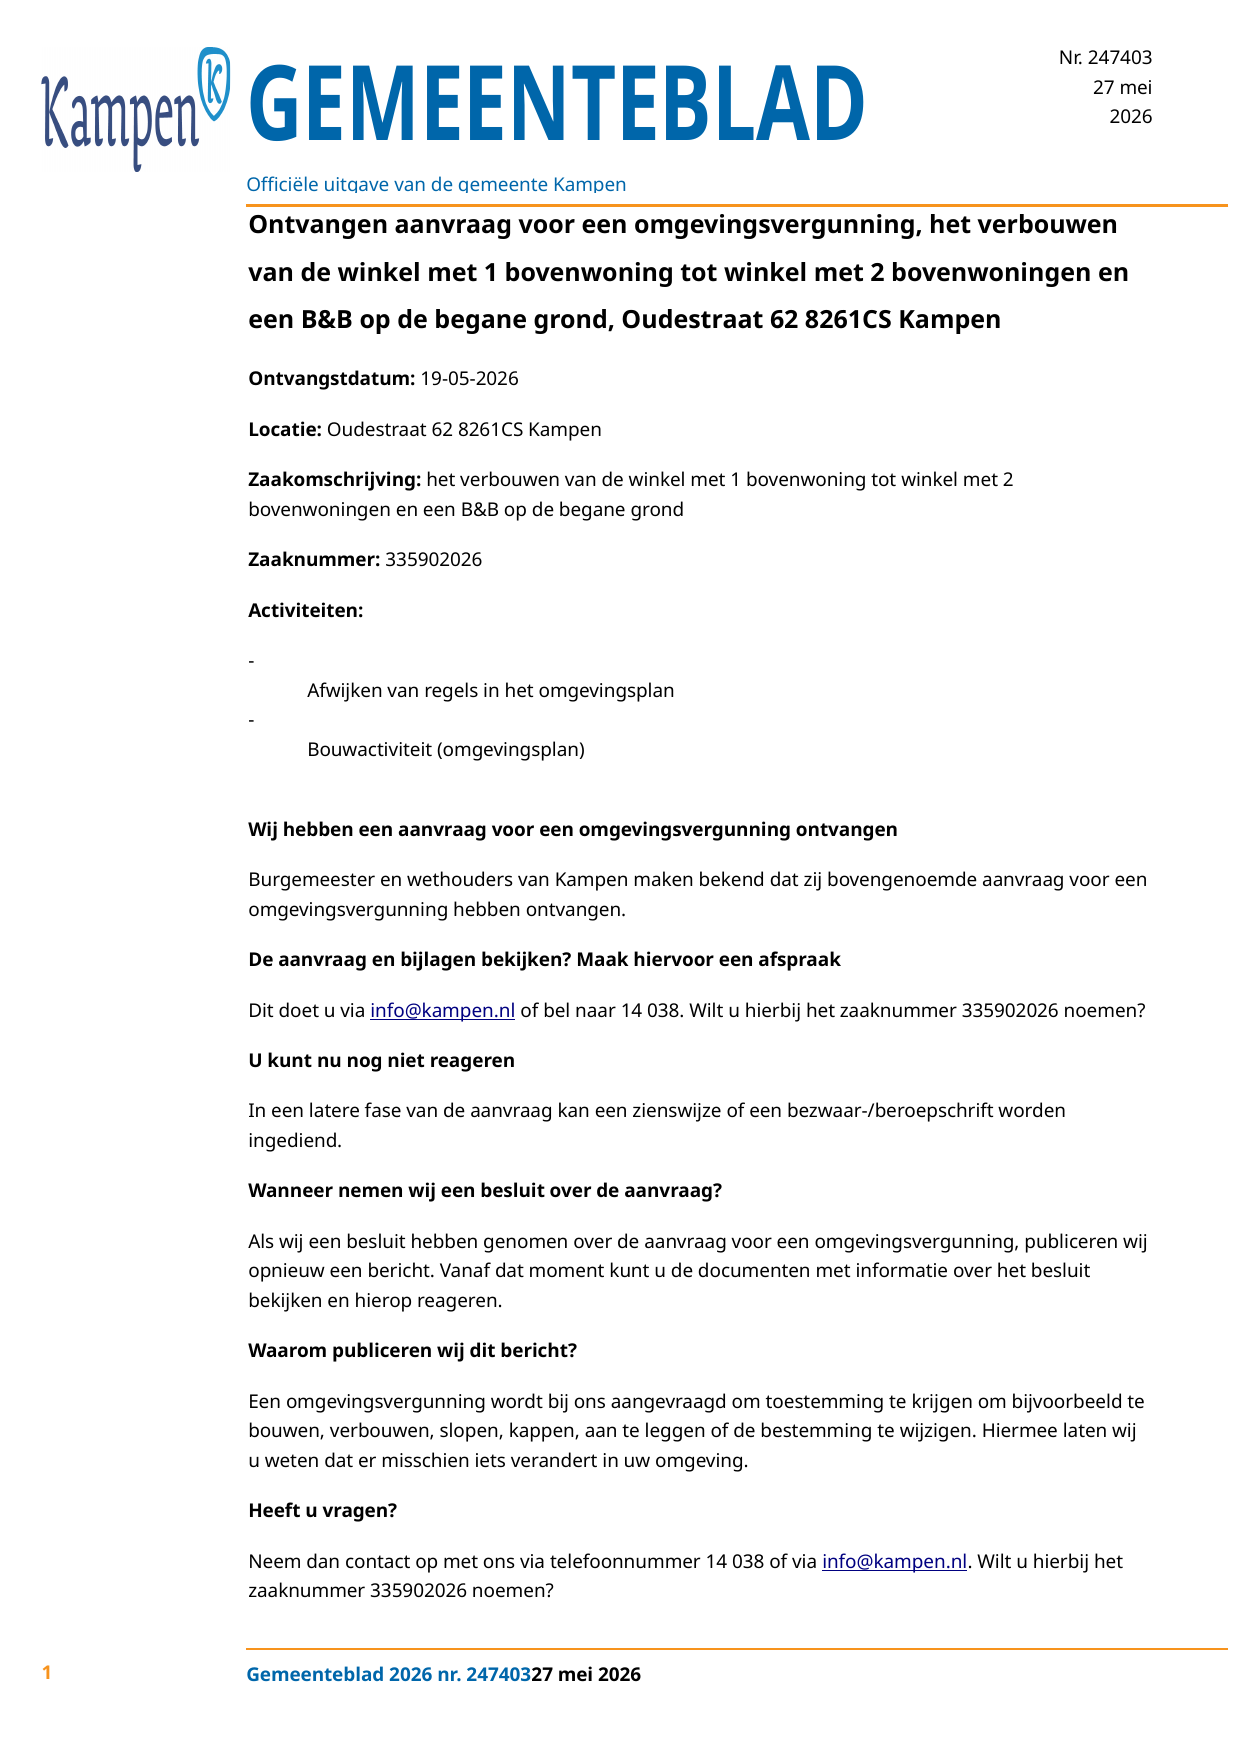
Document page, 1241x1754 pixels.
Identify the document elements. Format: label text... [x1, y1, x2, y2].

text Ontvangstdatum: 19-05-2026 [248, 366, 1152, 391]
text Zaaknummer: 335902026 [248, 546, 1152, 572]
text De aanvraag en bijlagen bekijken? Maak hiervoor een afspraak [248, 946, 1152, 972]
text Als wij een besluit hebben genomen over de aanvraag voor een omgevingsvergunning, publiceren wij opnieuw een bericht. Vanaf dat moment kunt u de documenten met informatie over het besluit bekijken en hierop reageren. [248, 1228, 1152, 1313]
text Wij hebben een aanvraag voor een omgevingsvergunning ontvangen [248, 816, 1152, 842]
list Bouwactiviteit (omgevingsplan) [248, 736, 1152, 762]
text Neem dan contact op met ons via telefoonnummer 14 038 of via info@kampen.nl. Wilt u hierbij het zaaknummer 335902026 noemen? [248, 1548, 1152, 1603]
text Heeft u vragen? [248, 1498, 1152, 1523]
text Activiteiten: [248, 597, 1152, 622]
text Een omgevingsvergunning wordt bij ons aangevraagd om toestemming te krijgen om bijvoorbeeld te bouwen, verbouwen, slopen, kappen, aan te leggen of de bestemming te wijzigen. Hiermee laten wij u weten dat er misschien iets verandert in uw omgeving. [248, 1388, 1152, 1473]
picture [41, 47, 231, 172]
text Burgemeester en wethouders van Kampen maken bekend dat zij bovengenoemde aanvraag voor een omgevingsvergunning hebben ontvangen. [248, 866, 1152, 922]
text U kunt nu nog niet reageren [248, 1047, 1152, 1073]
text Zaakomschrijving: het verbouwen van de winkel met 1 bovenwoning tot winkel met 2 bovenwoningen en een B&B op de begane grond [248, 466, 1152, 522]
text In een latere fase van de aanvraag kan een zienswijze of een bezwaar-/beroepschrift worden ingediend. [248, 1098, 1152, 1153]
text Wanneer nemen wij een besluit over de aanvraag? [248, 1178, 1152, 1203]
text Locatie: Oudestraat 62 8261CS Kampen [248, 416, 1152, 442]
text Dit doet u via info@kampen.nl of bel naar 14 038. Wilt u hierbij het zaaknummer 335902026 noemen? [248, 997, 1152, 1022]
text Waarom publiceren wij dit bericht? [248, 1338, 1152, 1363]
list Afwijken van regels in het omgevingsplan [248, 677, 1152, 702]
text Ontvangen aanvraag voor een omgevingsvergunning, het verbouwen van de winkel met 1 bovenwoning tot winkel met 2 bovenwoningen en een B&B op de begane grond, Oudestraat 62 8261CS Kampen [248, 207, 1152, 336]
